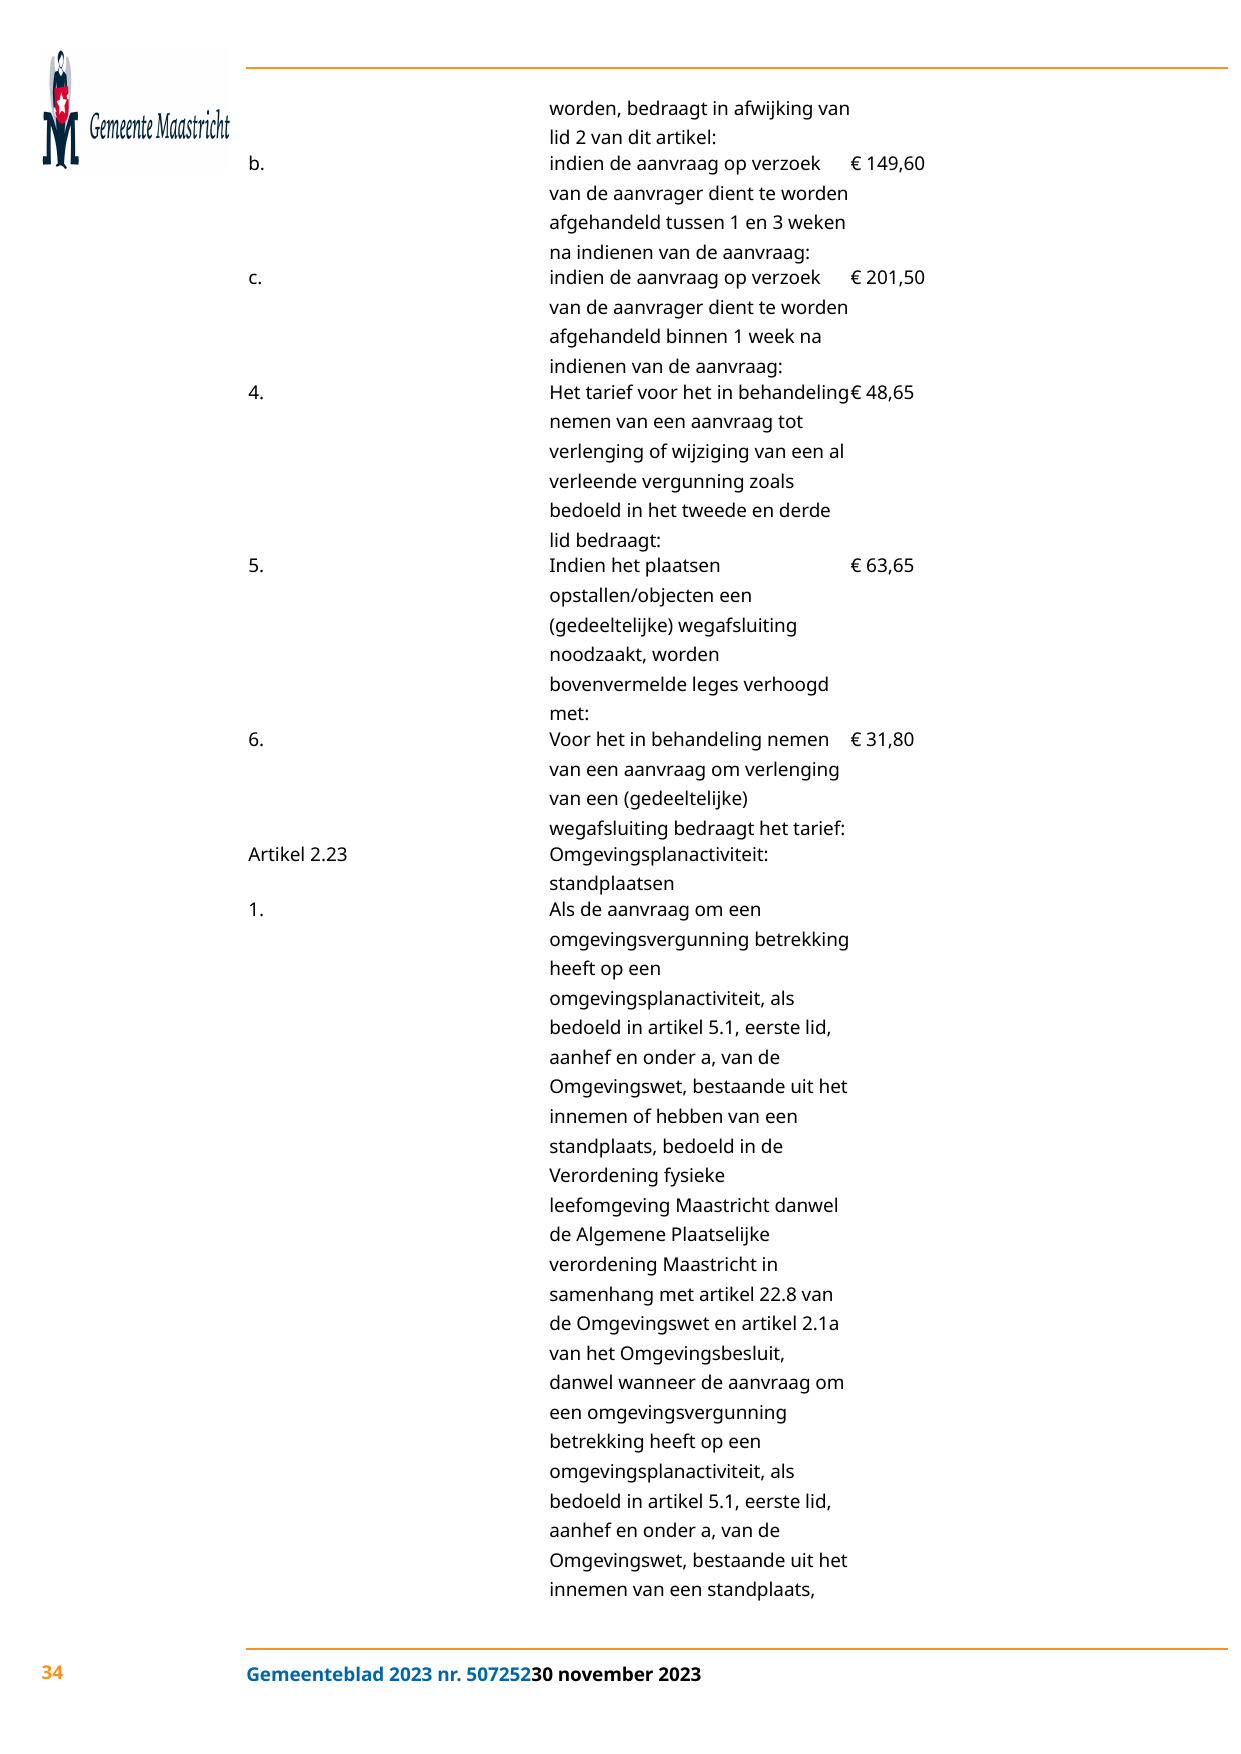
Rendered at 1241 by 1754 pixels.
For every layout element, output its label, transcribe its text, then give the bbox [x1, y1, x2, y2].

table_cell c. [248, 265, 549, 379]
table_cell 4. [248, 379, 549, 553]
table_cell Voor het in behandeling nemen van een aanvraag om verlenging van een (gedeeltelijke) wegafsluiting bedraagt het tarief: [549, 726, 850, 841]
table_cell Omgevingsplanactiviteit: standplaatsen [549, 841, 850, 896]
table_cell [248, 95, 549, 150]
table_cell [850, 896, 1152, 1602]
table_cell b. [248, 150, 549, 264]
table_cell € 63,65 [850, 553, 1152, 726]
table_cell 5. [248, 553, 549, 726]
table_cell Indien het plaatsen opstallen/objecten een (gedeeltelijke) wegafsluiting noodzaakt, worden bovenvermelde leges verhoogd met: [549, 553, 850, 726]
picture [41, 47, 231, 172]
table_cell € 48,65 [850, 379, 1152, 553]
table_cell Als de aanvraag om een omgevingsvergunning betrekking heeft op een omgevingsplanactiviteit, als bedoeld in artikel 5.1, eerste lid, aanhef en onder a, van de Omgevingswet, bestaande uit het innemen of hebben van een standplaats, bedoeld in de Verordening fysieke leefomgeving Maastricht danwel de Algemene Plaatselijke verordening Maastricht in samenhang met artikel 22.8 van de Omgevingswet en artikel 2.1a van het Omgevingsbesluit, danwel wanneer de aanvraag om een omgevingsvergunning betrekking heeft op een omgevingsplanactiviteit, als bedoeld in artikel 5.1, eerste lid, aanhef en onder a, van de Omgevingswet, bestaande uit het innemen van een standplaats, [549, 896, 850, 1602]
table_cell worden, bedraagt in afwijking van lid 2 van dit artikel: [549, 95, 850, 150]
table_cell € 31,80 [850, 726, 1152, 841]
table_cell € 201,50 [850, 265, 1152, 379]
table_cell indien de aanvraag op verzoek van de aanvrager dient te worden afgehandeld binnen 1 week na indienen van de aanvraag: [549, 265, 850, 379]
table_cell € 149,60 [850, 150, 1152, 264]
table_cell 6. [248, 726, 549, 841]
table_cell Het tarief voor het in behandeling nemen van een aanvraag tot verlenging of wijziging van een al verleende vergunning zoals bedoeld in het tweede en derde lid bedraagt: [549, 379, 850, 553]
table_cell Artikel 2.23 [248, 841, 549, 896]
table_cell indien de aanvraag op verzoek van de aanvrager dient te worden afgehandeld tussen 1 en 3 weken na indienen van de aanvraag: [549, 150, 850, 264]
table_cell [850, 841, 1152, 896]
table_cell [850, 95, 1152, 150]
table_cell 1. [248, 896, 549, 1602]
